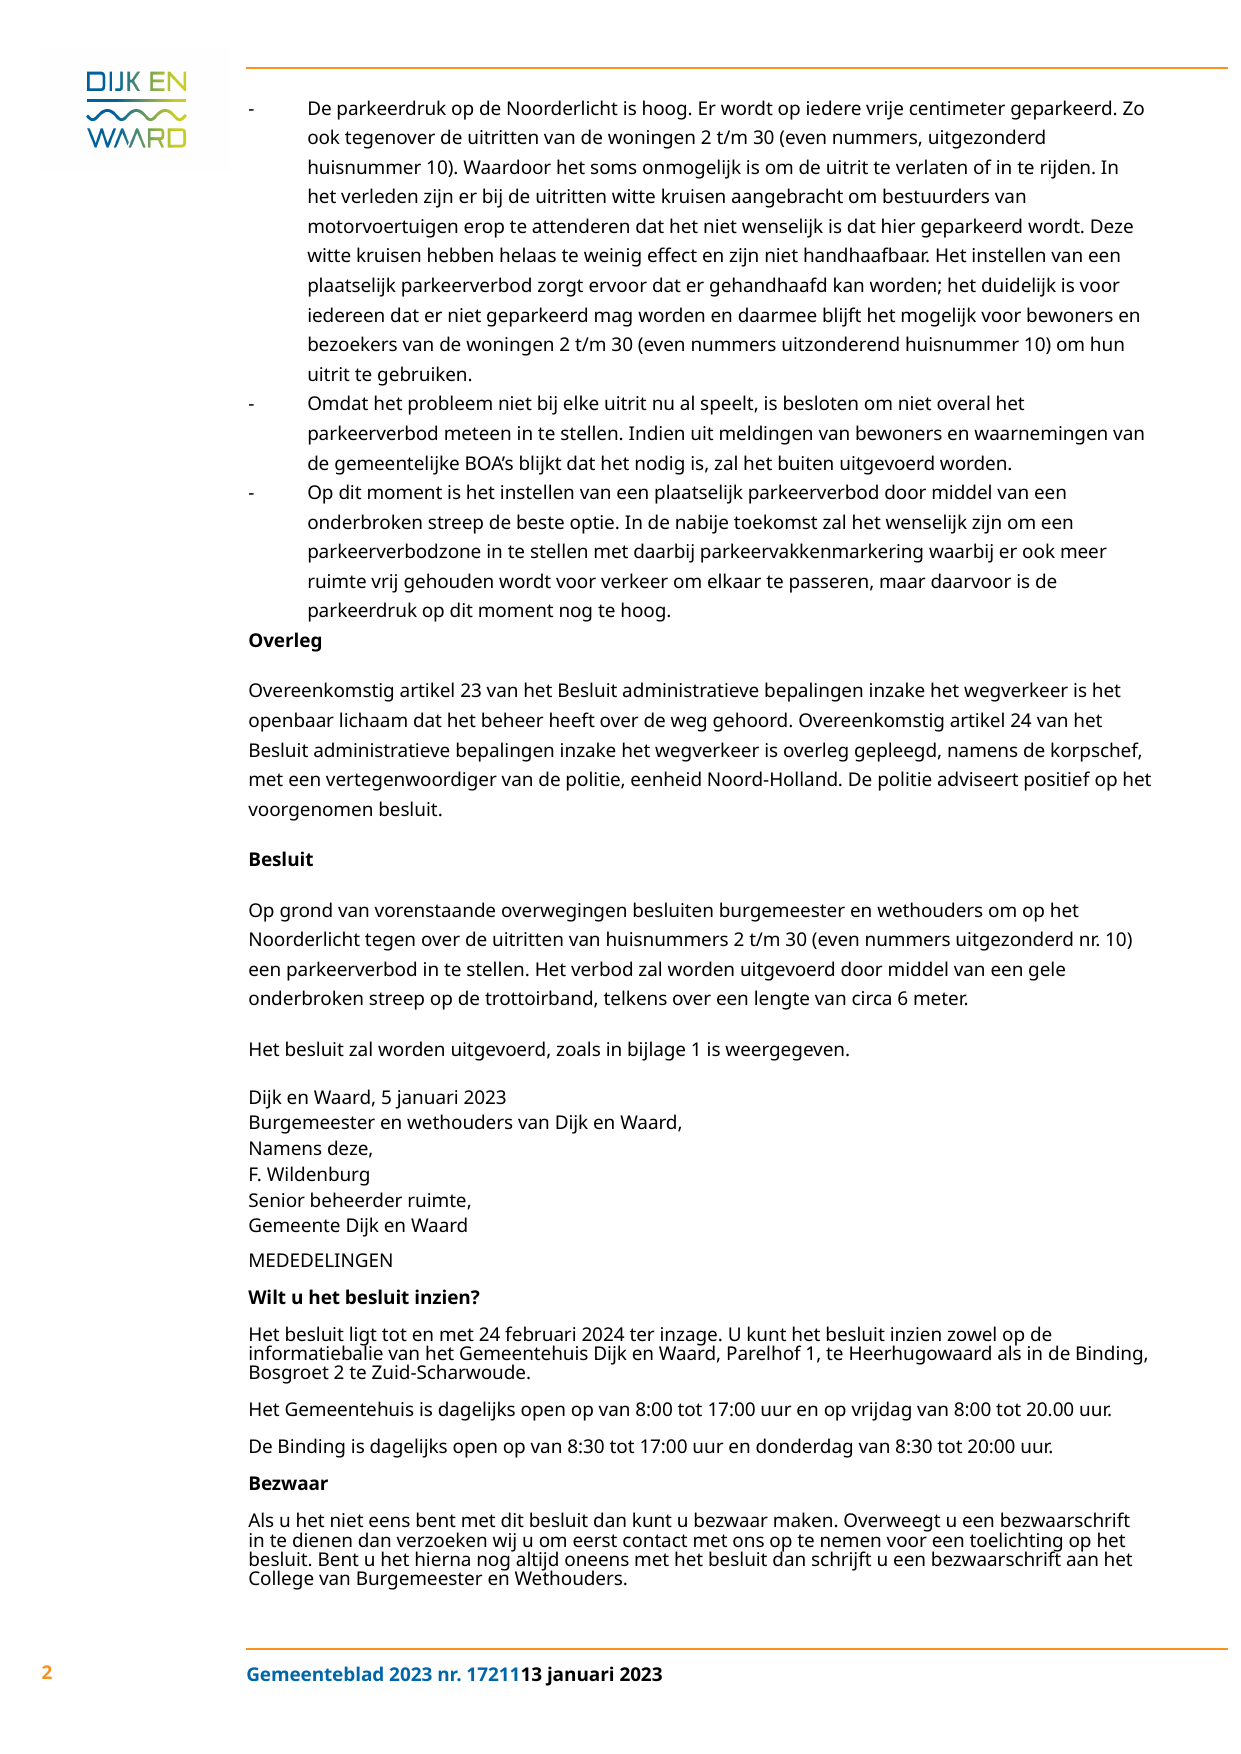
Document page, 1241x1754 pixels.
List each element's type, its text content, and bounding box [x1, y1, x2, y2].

text Dijk en Waard, 5 januari 2023 [248, 1084, 1152, 1109]
text Op grond van vorenstaande overwegingen besluiten burgemeester en wethouders om op het Noorderlicht tegen over de uitritten van huisnummers 2 t/m 30 (even nummers uitgezonderd nr. 10) een parkeerverbod in te stellen. Het verbod zal worden uitgevoerd door middel van een gele onderbroken streep op de trottoirband, telkens over een lengte van circa 6 meter. [248, 897, 1152, 1011]
text De Binding is dagelijks open op van 8:30 tot 17:00 uur en donderdag van 8:30 tot 20:00 uur. [248, 1438, 1152, 1458]
text Burgemeester en wethouders van Dijk en Waard, [248, 1109, 1152, 1135]
list De parkeerdruk op de Noorderlicht is hoog. Er wordt op iedere vrije centimeter geparkeerd. Zo ook tegenover de uitritten van de woningen 2 t/m 30 (even nummers, uitgezonderd huisnummer 10). Waardoor het soms onmogelijk is om de uitrit te verlaten of in te rijden. In het verleden zijn er bij de uitritten witte kruisen aangebracht om bestuurders van motorvoertuigen erop te attenderen dat het niet wenselijk is dat hier geparkeerd wordt. Deze witte kruisen hebben helaas te weinig effect en zijn niet handhaafbaar. Het instellen van een plaatselijk parkeerverbod zorgt ervoor dat er gehandhaafd kan worden; het duidelijk is voor iedereen dat er niet geparkeerd mag worden en daarmee blijft het mogelijk voor bewoners en bezoekers van de woningen 2 t/m 30 (even nummers uitzonderend huisnummer 10) om hun uitrit te gebruiken. [248, 95, 1152, 387]
list Op dit moment is het instellen van een plaatselijk parkeerverbod door middel van een onderbroken streep de beste optie. In de nabije toekomst zal het wenselijk zijn om een parkeerverbodzone in te stellen met daarbij parkeervakkenmarkering waarbij er ook meer ruimte vrij gehouden wordt voor verkeer om elkaar te passeren, maar daarvoor is de parkeerdruk op dit moment nog te hoog. [248, 479, 1152, 623]
text Overleg [248, 627, 1152, 653]
text Besluit [248, 846, 1152, 872]
text Het besluit ligt tot en met 24 februari 2024 ter inzage. U kunt het besluit inzien zowel op de informatiebalie van het Gemeentehuis Dijk en Waard, Parelhof 1, te Heerhugowaard als in de Binding, Bosgroet 2 te Zuid-Scharwoude. [248, 1326, 1152, 1384]
text MEDEDELINGEN [248, 1252, 1152, 1271]
text F. Wildenburg [248, 1161, 1152, 1187]
text Gemeente Dijk en Waard [248, 1212, 1152, 1238]
text Overeenkomstig artikel 23 van het Besluit administratieve bepalingen inzake het wegverkeer is het openbaar lichaam dat het beheer heeft over de weg gehoord. Overeenkomstig artikel 24 van het Besluit administratieve bepalingen inzake het wegverkeer is overleg gepleegd, namens de korpschef, met een vertegenwoordiger van de politie, eenheid Noord-Holland. De politie adviseert positief op het voorgenomen besluit. [248, 678, 1152, 822]
text Als u het niet eens bent met dit besluit dan kunt u bezwaar maken. Overweegt u een bezwaarschrift in te dienen dan verzoeken wij u om eerst contact met ons op te nemen voor een toelichting op het besluit. Bent u het hierna nog altijd oneens met het besluit dan schrijft u een bezwaarschrift aan het College van Burgemeester en Wethouders. [248, 1512, 1152, 1589]
list Omdat het probleem niet bij elke uitrit nu al speelt, is besloten om niet overal het parkeerverbod meteen in te stellen. Indien uit meldingen van bewoners en waarnemingen van de gemeentelijke BOA’s blijkt dat het nodig is, zal het buiten uitgevoerd worden. [248, 391, 1152, 476]
text Het Gemeentehuis is dagelijks open op van 8:00 tot 17:00 uur en op vrijdag van 8:00 tot 20.00 uur. [248, 1401, 1152, 1421]
text Bezwaar [248, 1475, 1152, 1494]
text Senior beheerder ruimte, [248, 1187, 1152, 1212]
text Het besluit zal worden uitgevoerd, zoals in bijlage 1 is weergegeven. [248, 1036, 1152, 1062]
text Namens deze, [248, 1135, 1152, 1161]
text Wilt u het besluit inzien? [248, 1289, 1152, 1308]
picture [41, 47, 231, 172]
